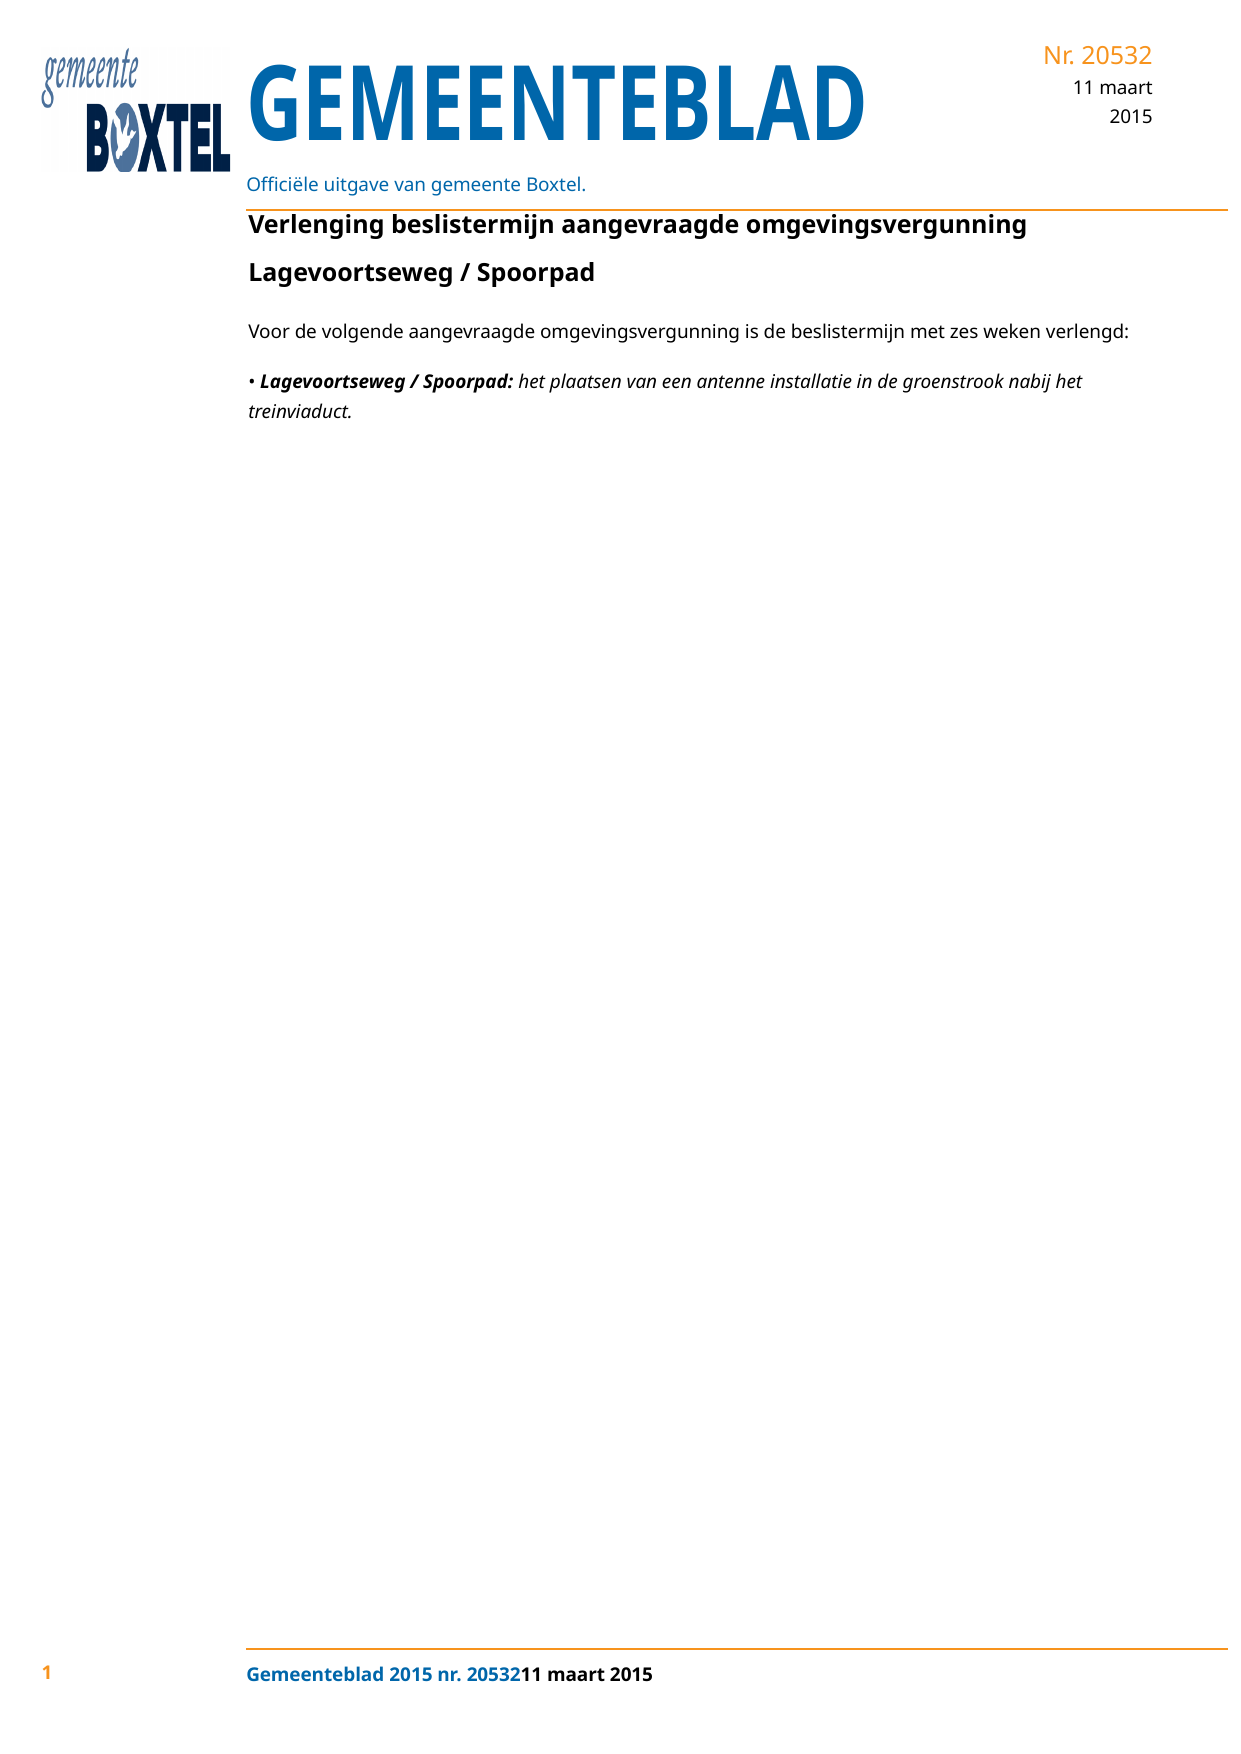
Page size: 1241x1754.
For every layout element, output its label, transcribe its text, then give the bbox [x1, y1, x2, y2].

text Voor de volgende aangevraagde omgevingsvergunning is de beslistermijn met zes weken verlengd: [248, 318, 1152, 344]
picture [41, 47, 231, 172]
text • Lagevoortseweg / Spoorpad: het plaatsen van een antenne installatie in de groenstrook nabij het treinviaduct. [248, 368, 1152, 424]
text Verlenging beslistermijn aangevraagde omgevingsvergunning Lagevoortseweg / Spoorpad [248, 211, 1152, 288]
